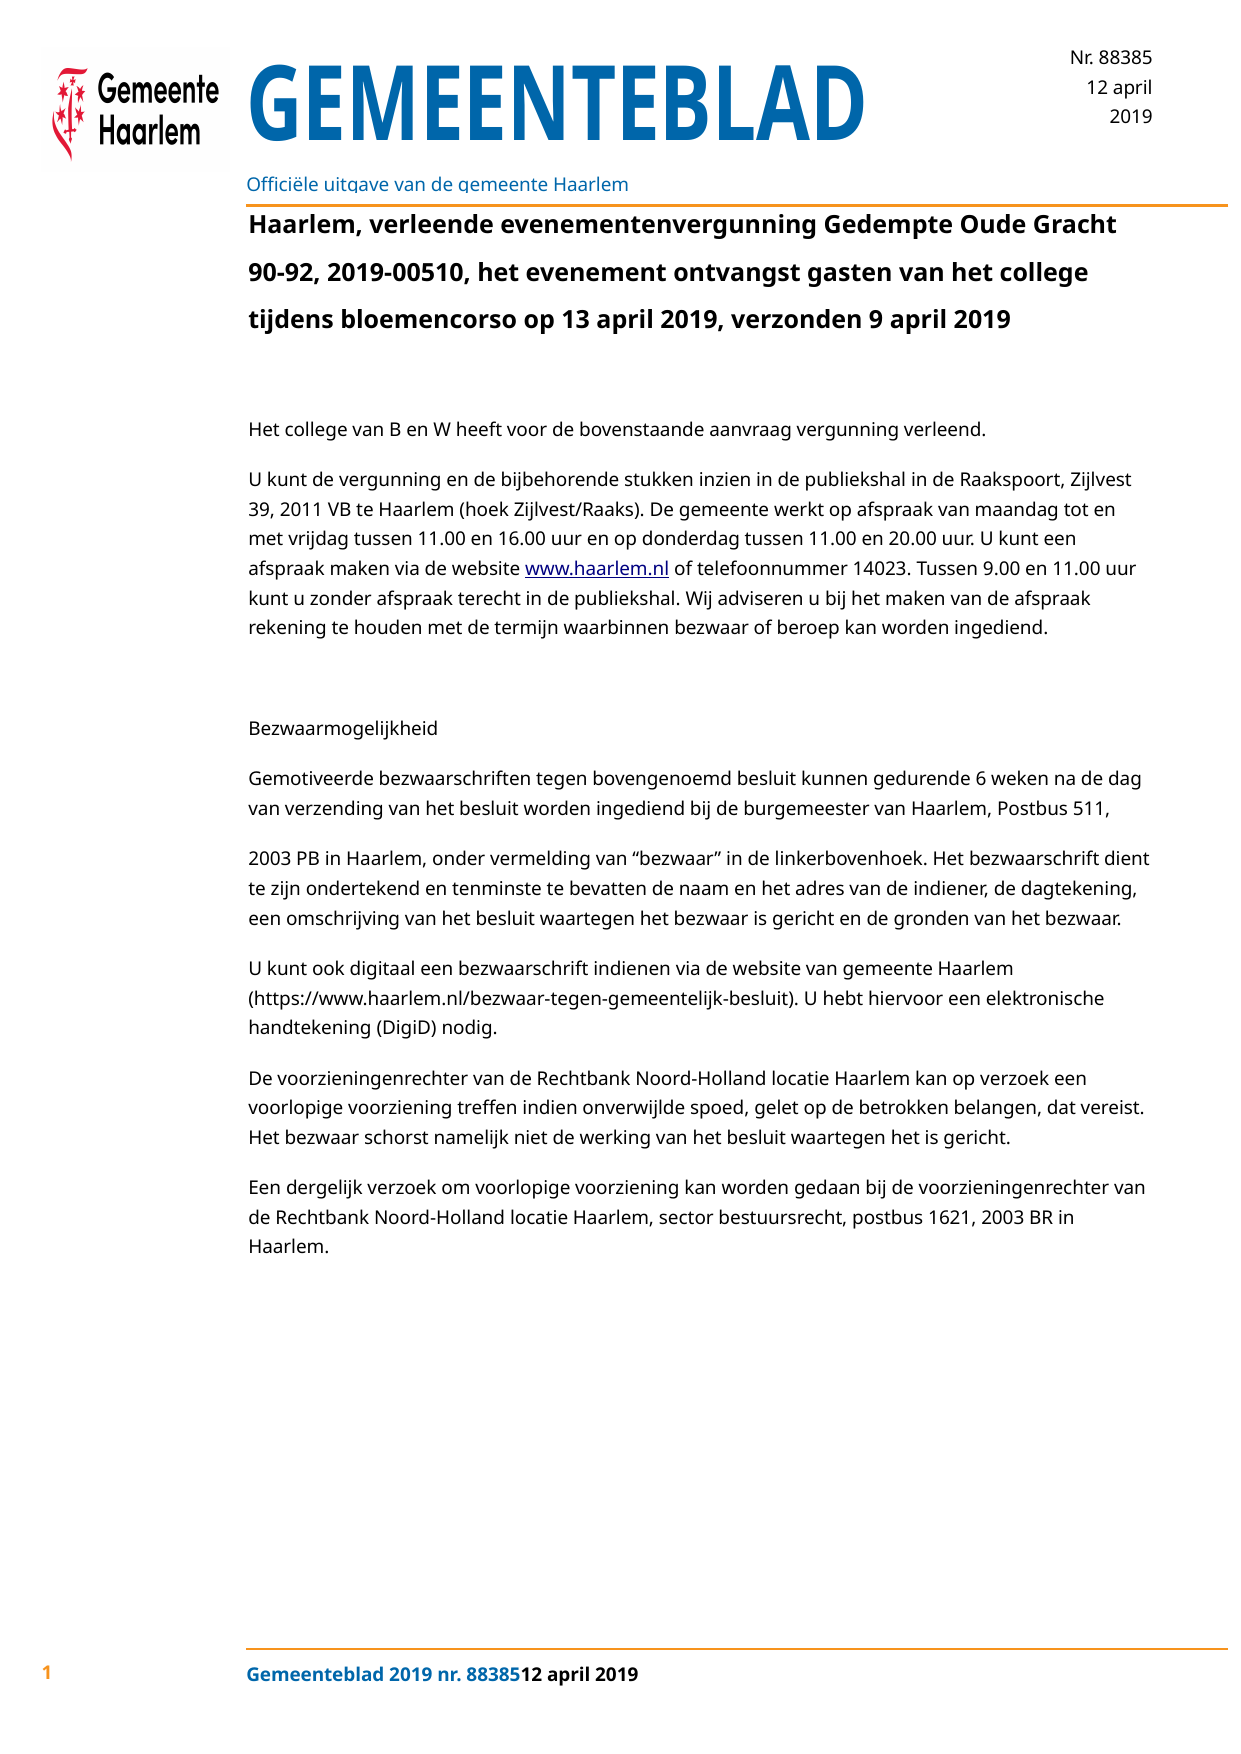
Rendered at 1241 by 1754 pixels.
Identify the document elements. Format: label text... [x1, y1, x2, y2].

text Een dergelijk verzoek om voorlopige voorziening kan worden gedaan bij de voorzieningenrechter van de Rechtbank Noord-Holland locatie Haarlem, sector bestuursrecht, postbus 1621, 2003 BR in Haarlem. [248, 1174, 1152, 1259]
text Bezwaarmogelijkheid [248, 715, 1152, 741]
text U kunt de vergunning en de bijbehorende stukken inzien in de publiekshal in de Raakspoort, Zijlvest 39, 2011 VB te Haarlem (hoek Zijlvest/Raaks). De gemeente werkt op afspraak van maandag tot en met vrijdag tussen 11.00 en 16.00 uur en op donderdag tussen 11.00 en 20.00 uur. U kunt een afspraak maken via de website www.haarlem.nl of telefoonnummer 14023. Tussen 9.00 en 11.00 uur kunt u zonder afspraak terecht in de publiekshal. Wij adviseren u bij het maken van de afspraak rekening te houden met de termijn waarbinnen bezwaar of beroep kan worden ingediend. [248, 466, 1152, 640]
text De voorzieningenrechter van de Rechtbank Noord-Holland locatie Haarlem kan op verzoek een voorlopige voorziening treffen indien onverwijlde spoed, gelet op de betrokken belangen, dat vereist. Het bezwaar schorst namelijk niet de werking van het besluit waartegen het is gericht. [248, 1065, 1152, 1149]
text Het college van B en W heeft voor de bovenstaande aanvraag vergunning verleend. [248, 416, 1152, 442]
text 2003 PB in Haarlem, onder vermelding van “bezwaar” in de linkerbovenhoek. Het bezwaarschrift dient te zijn ondertekend en tenminste te bevatten de naam en het adres van de indiener, de dagtekening, een omschrijving van het besluit waartegen het bezwaar is gericht en de gronden van het bezwaar. [248, 846, 1152, 930]
picture [41, 47, 231, 172]
text Haarlem, verleende evenementenvergunning Gedempte Oude Gracht 90-92, 2019-00510, het evenement ontvangst gasten van het college tijdens bloemencorso op 13 april 2019, verzonden 9 april 2019 [248, 207, 1152, 336]
text Gemotiveerde bezwaarschriften tegen bovengenoemd besluit kunnen gedurende 6 weken na de dag van verzending van het besluit worden ingediend bij de burgemeester van Haarlem, Postbus 511, [248, 766, 1152, 821]
text U kunt ook digitaal een bezwaarschrift indienen via de website van gemeente Haarlem (https://www.haarlem.nl/bezwaar-tegen-gemeentelijk-besluit). U hebt hiervoor een elektronische handtekening (DigiD) nodig. [248, 955, 1152, 1040]
